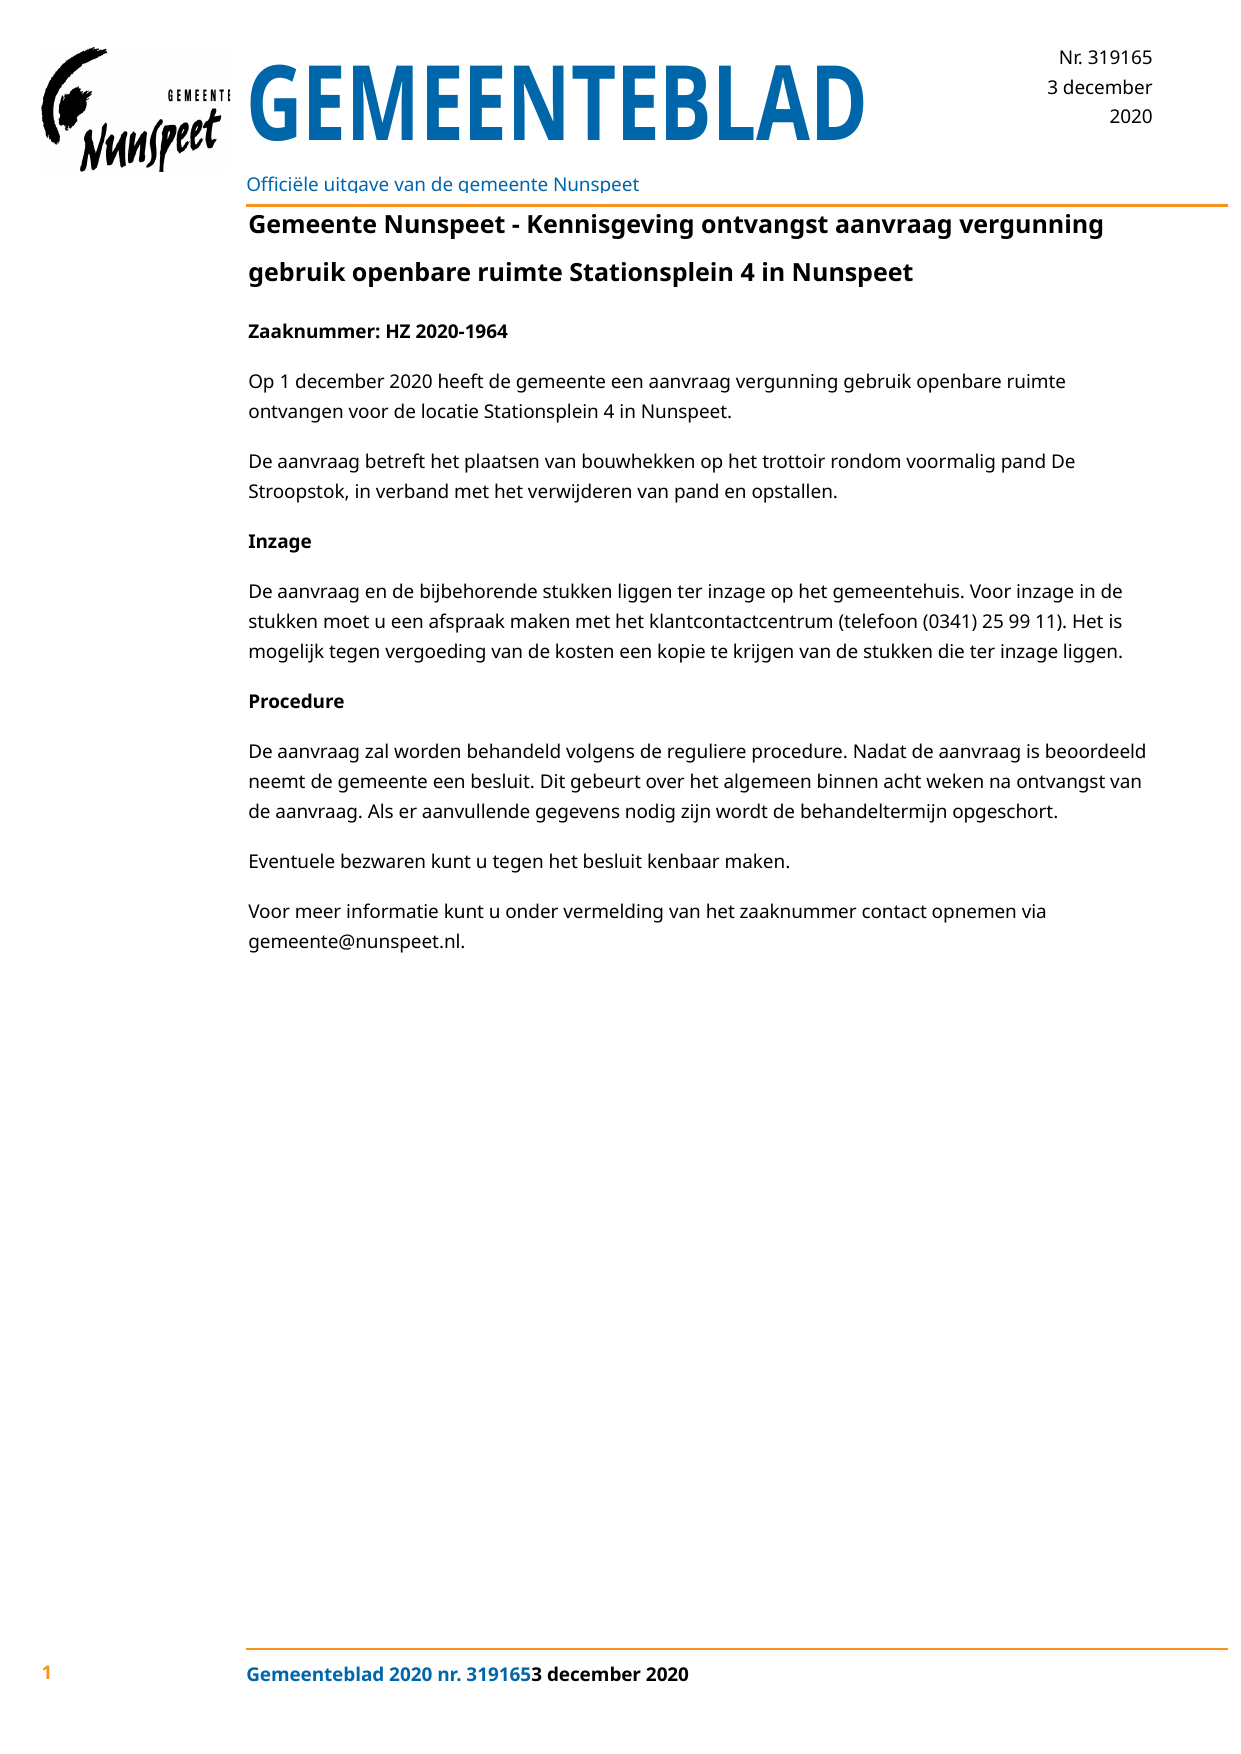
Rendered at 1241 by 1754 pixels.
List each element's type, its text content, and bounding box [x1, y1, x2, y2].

text Zaaknummer: HZ 2020-1964 [248, 318, 1152, 344]
text De aanvraag zal worden behandeld volgens de reguliere procedure. Nadat de aanvraag is beoordeeld neemt de gemeente een besluit. Dit gebeurt over het algemeen binnen acht weken na ontvangst van de aanvraag. Als er aanvullende gegevens nodig zijn wordt de behandeltermijn opgeschort. [248, 739, 1152, 824]
text Gemeente Nunspeet - Kennisgeving ontvangst aanvraag vergunning gebruik openbare ruimte Stationsplein 4 in Nunspeet [248, 207, 1152, 288]
picture [41, 47, 231, 172]
text Inzage [248, 528, 1152, 554]
text Eventuele bezwaren kunt u tegen het besluit kenbaar maken. [248, 848, 1152, 874]
text Procedure [248, 688, 1152, 714]
text Op 1 december 2020 heeft de gemeente een aanvraag vergunning gebruik openbare ruimte ontvangen voor de locatie Stationsplein 4 in Nunspeet. [248, 368, 1152, 424]
text De aanvraag betreft het plaatsen van bouwhekken op het trottoir rondom voormalig pand De Stroopstok, in verband met het verwijderen van pand en opstallen. [248, 448, 1152, 504]
text De aanvraag en de bijbehorende stukken liggen ter inzage op het gemeentehuis. Voor inzage in de stukken moet u een afspraak maken met het klantcontactcentrum (telefoon (0341) 25 99 11). Het is mogelijk tegen vergoeding van de kosten een kopie te krijgen van de stukken die ter inzage liggen. [248, 579, 1152, 664]
text Voor meer informatie kunt u onder vermelding van het zaaknummer contact opnemen via gemeente@nunspeet.nl. [248, 899, 1152, 954]
